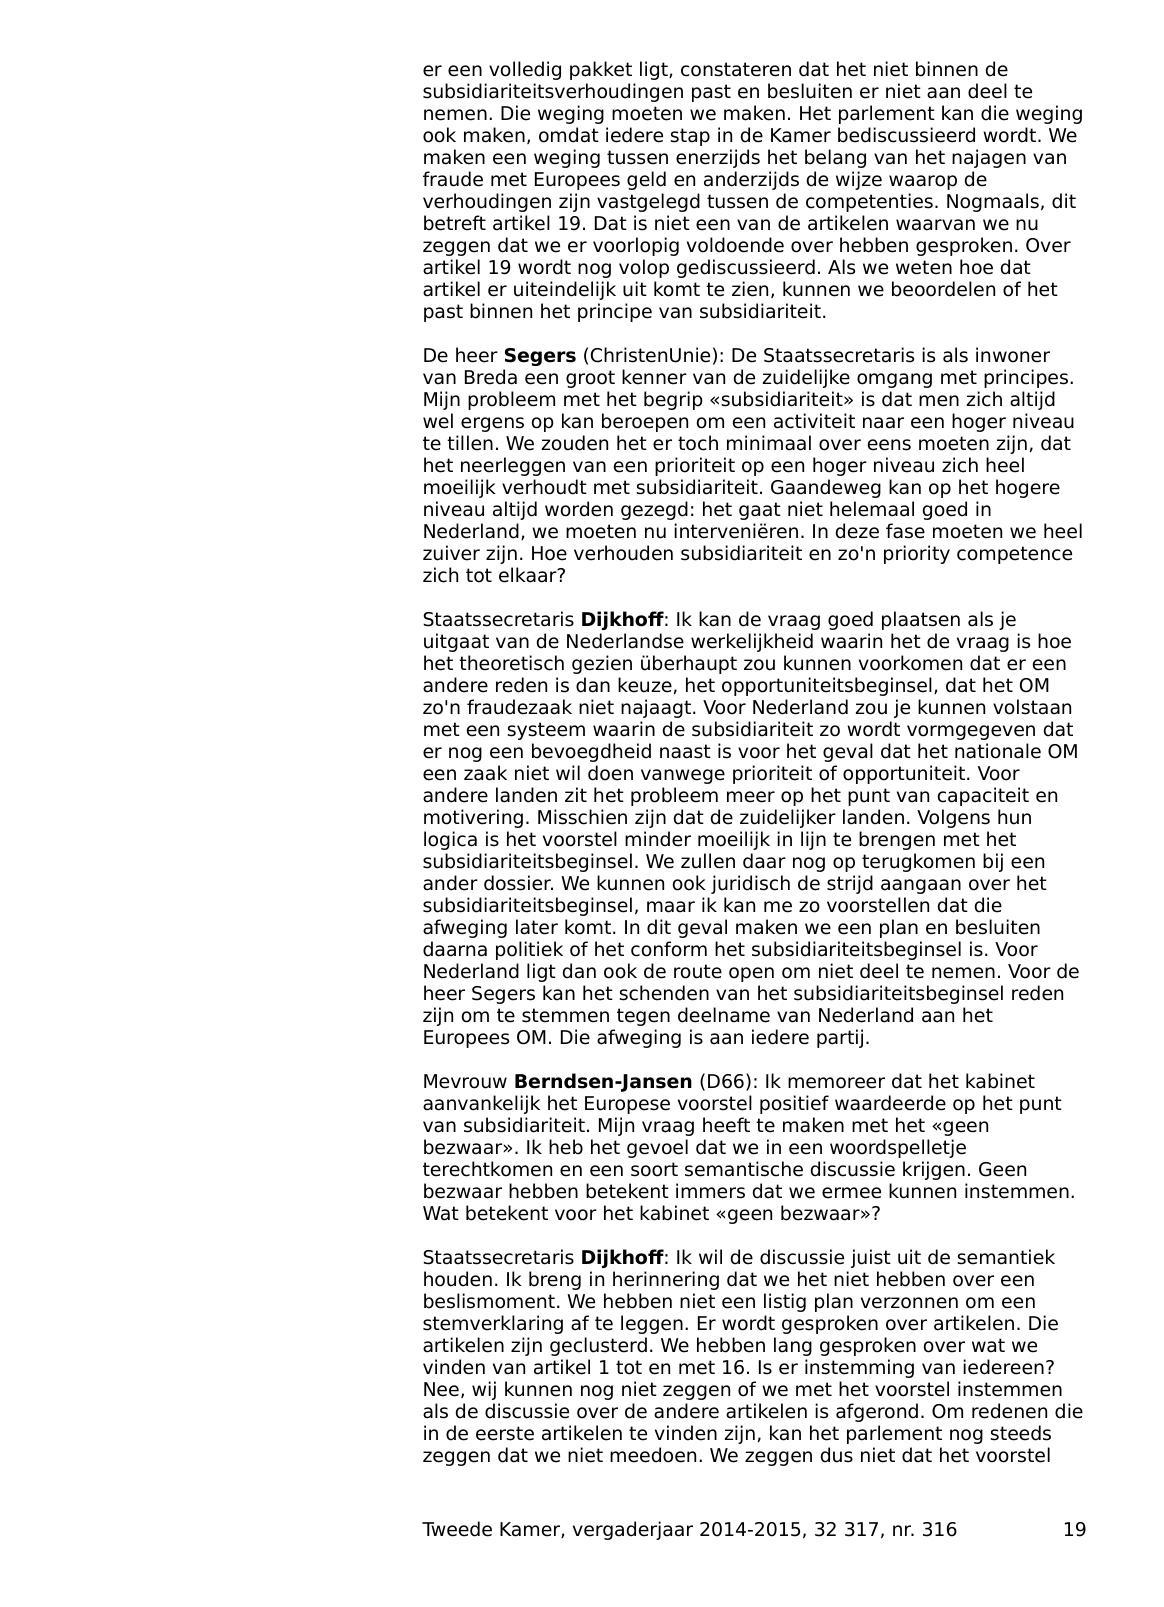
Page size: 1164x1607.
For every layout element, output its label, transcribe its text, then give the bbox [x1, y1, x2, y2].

text Mevrouw Berndsen-Jansen (D66): Ik memoreer dat het kabinet aanvankelijk het Europese voorstel positief waardeerde op het punt van subsidiariteit. Mijn vraag heeft te maken met het «geen bezwaar». Ik heb het gevoel dat we in een woordspelletje terechtkomen en een soort semantische discussie krijgen. Geen bezwaar hebben betekent immers dat we ermee kunnen instemmen. Wat betekent voor het kabinet «geen bezwaar»? [422, 1071, 1087, 1224]
text De heer Segers (ChristenUnie): De Staatssecretaris is als inwoner van Breda een groot kenner van de zuidelijke omgang met principes. Mijn probleem met het begrip «subsidiariteit» is dat men zich altijd wel ergens op kan beroepen om een activiteit naar een hoger niveau te tillen. We zouden het er toch minimaal over eens moeten zijn, dat het neerleggen van een prioriteit op een hoger niveau zich heel moeilijk verhoudt met subsidiariteit. Gaandeweg kan op het hogere niveau altijd worden gezegd: het gaat niet helemaal goed in Nederland, we moeten nu interveniëren. In deze fase moeten we heel zuiver zijn. Hoe verhouden subsidiariteit en zo'n priority competence zich tot elkaar? [422, 345, 1087, 587]
text er een volledig pakket ligt, constateren dat het niet binnen de subsidiariteitsverhoudingen past en besluiten er niet aan deel te nemen. Die weging moeten we maken. Het parlement kan die weging ook maken, omdat iedere stap in de Kamer bediscussieerd wordt. We maken een weging tussen enerzijds het belang van het najagen van fraude met Europees geld en anderzijds de wijze waarop de verhoudingen zijn vastgelegd tussen de competenties. Nogmaals, dit betreft artikel 19. Dat is niet een van de artikelen waarvan we nu zeggen dat we er voorlopig voldoende over hebben gesproken. Over artikel 19 wordt nog volop gediscussieerd. Als we weten hoe dat artikel er uiteindelijk uit komt te zien, kunnen we beoordelen of het past binnen het principe van subsidiariteit. [422, 59, 1087, 323]
text Staatssecretaris Dijkhoff: Ik kan de vraag goed plaatsen als je uitgaat van de Nederlandse werkelijkheid waarin het de vraag is hoe het theoretisch gezien überhaupt zou kunnen voorkomen dat er een andere reden is dan keuze, het opportuniteitsbeginsel, dat het OM zo'n fraudezaak niet najaagt. Voor Nederland zou je kunnen volstaan met een systeem waarin de subsidiariteit zo wordt vormgegeven dat er nog een bevoegdheid naast is voor het geval dat het nationale OM een zaak niet wil doen vanwege prioriteit of opportuniteit. Voor andere landen zit het probleem meer op het punt van capaciteit en motivering. Misschien zijn dat de zuidelijker landen. Volgens hun logica is het voorstel minder moeilijk in lijn te brengen met het subsidiariteitsbeginsel. We zullen daar nog op terugkomen bij een ander dossier. We kunnen ook juridisch de strijd aangaan over het subsidiariteitsbeginsel, maar ik kan me zo voorstellen dat die afweging later komt. In dit geval maken we een plan en besluiten daarna politiek of het conform het subsidiariteitsbeginsel is. Voor Nederland ligt dan ook de route open om niet deel te nemen. Voor de heer Segers kan het schenden van het subsidiariteitsbeginsel reden zijn om te stemmen tegen deelname van Nederland aan het Europees OM. Die afweging is aan iedere partij. [422, 609, 1087, 1048]
text Staatssecretaris Dijkhoff: Ik wil de discussie juist uit de semantiek houden. Ik breng in herinnering dat we het niet hebben over een beslismoment. We hebben niet een listig plan verzonnen om een stemverklaring af te leggen. Er wordt gesproken over artikelen. Die artikelen zijn geclusterd. We hebben lang gesproken over wat we vinden van artikel 1 tot en met 16. Is er instemming van iedereen? Nee, wij kunnen nog niet zeggen of we met het voorstel instemmen als de discussie over de andere artikelen is afgerond. Om redenen die in de eerste artikelen te vinden zijn, kan het parlement nog steeds zeggen dat we niet meedoen. We zeggen dus niet dat het voorstel [422, 1247, 1087, 1467]
